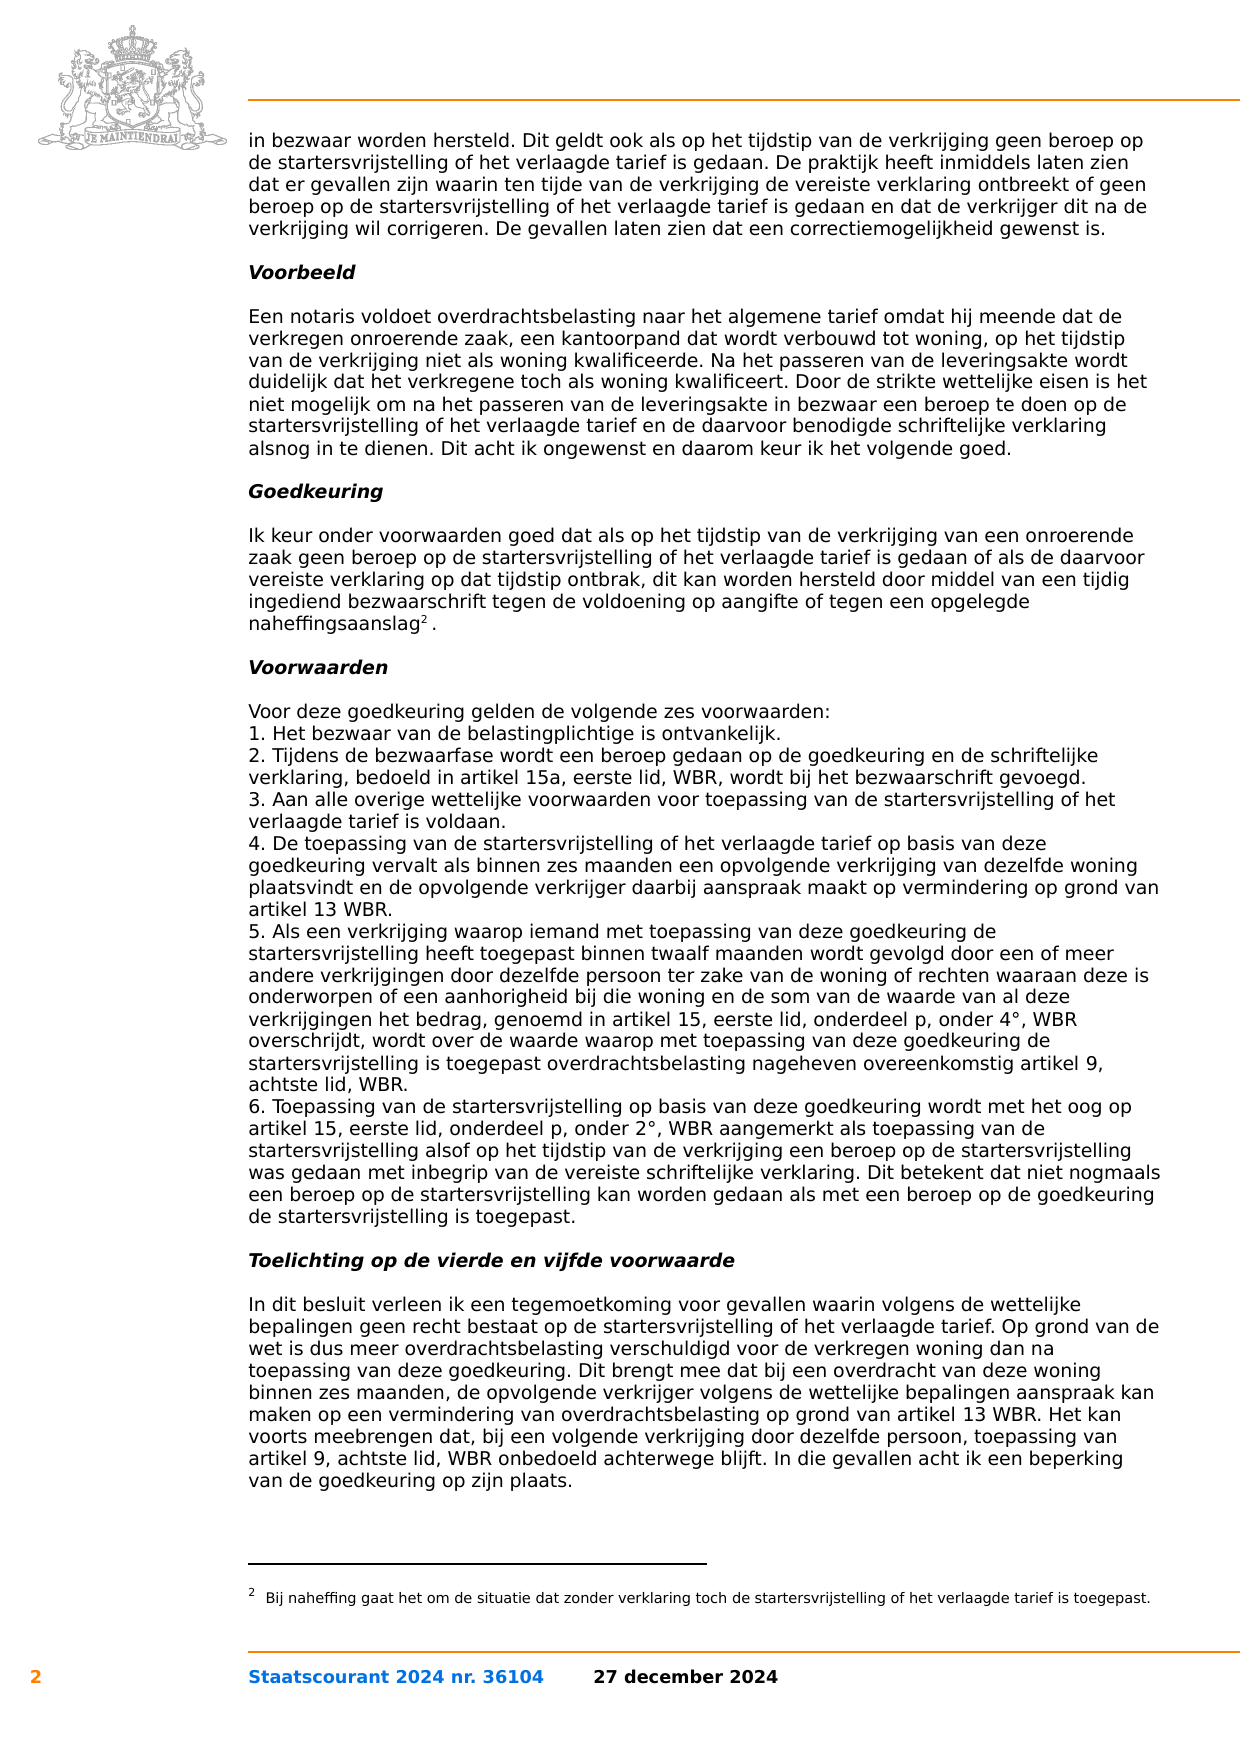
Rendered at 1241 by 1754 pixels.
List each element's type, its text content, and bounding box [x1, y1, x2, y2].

text In dit besluit verleen ik een tegemoetkoming voor gevallen waarin volgens de wettelijke bepalingen geen recht bestaat op de startersvrijstelling of het verlaagde tarief. Op grond van de wet is dus meer overdrachtsbelasting verschuldigd voor de verkregen woning dan na toepassing van deze goedkeuring. Dit brengt mee dat bij een overdracht van deze woning binnen zes maanden, de opvolgende verkrijger volgens de wettelijke bepalingen aanspraak kan maken op een vermindering van overdrachtsbelasting op grond van artikel 13 WBR. Het kan voorts meebrengen dat, bij een volgende verkrijging door dezelfde persoon, toepassing van artikel 9, achtste lid, WBR onbedoeld achterwege blijft. In die gevallen acht ik een beperking van de goedkeuring op zijn plaats. [248, 1294, 1163, 1492]
text Voor deze goedkeuring gelden de volgende zes voorwaarden: [248, 701, 1163, 723]
text 2. Tijdens de bezwaarfase wordt een beroep gedaan op de goedkeuring en de schriftelijke verklaring, bedoeld in artikel 15a, eerste lid, WBR, wordt bij het bezwaarschrift gevoegd. [248, 745, 1163, 789]
text in bezwaar worden hersteld. Dit geldt ook als op het tijdstip van de verkrijging geen beroep op de startersvrijstelling of het verlaagde tarief is gedaan. De praktijk heeft inmiddels laten zien dat er gevallen zijn waarin ten tijde van de verkrijging de vereiste verklaring ontbreekt of geen beroep op de startersvrijstelling of het verlaagde tarief is gedaan en dat de verkrijger dit na de verkrijging wil corrigeren. De gevallen laten zien dat een correctiemogelijkheid gewenst is. [248, 130, 1163, 240]
subtitle Goedkeuring [248, 481, 1163, 503]
text 4. De toepassing van de startersvrijstelling of het verlaagde tarief op basis van deze goedkeuring vervalt als binnen zes maanden een opvolgende verkrijging van dezelfde woning plaatsvindt en de opvolgende verkrijger daarbij aanspraak maakt op vermindering op grond van artikel 13 WBR. [248, 833, 1163, 921]
text 3. Aan alle overige wettelijke voorwaarden voor toepassing van de startersvrijstelling of het verlaagde tarief is voldaan. [248, 789, 1163, 833]
text Een notaris voldoet overdrachtsbelasting naar het algemene tarief omdat hij meende dat de verkregen onroerende zaak, een kantoorpand dat wordt verbouwd tot woning, op het tijdstip van de verkrijging niet als woning kwalificeerde. Na het passeren van de leveringsakte wordt duidelijk dat het verkregene toch als woning kwalificeert. Door de strikte wettelijke eisen is het niet mogelijk om na het passeren van de leveringsakte in bezwaar een beroep te doen op de startersvrijstelling of het verlaagde tarief en de daarvoor benodigde schriftelijke verklaring alsnog in te dienen. Dit acht ik ongewenst en daarom keur ik het volgende goed. [248, 306, 1163, 459]
text Bij naheffing gaat het om de situatie dat zonder verklaring toch de startersvrijstelling of het verlaagde tarief is toegepast. [248, 1586, 1163, 1608]
text 6. Toepassing van de startersvrijstelling op basis van deze goedkeuring wordt met het oog op artikel 15, eerste lid, onderdeel p, onder 2°, WBR aangemerkt als toepassing van de startersvrijstelling alsof op het tijdstip van de verkrijging een beroep op de startersvrijstelling was gedaan met inbegrip van de vereiste schriftelijke verklaring. Dit betekent dat niet nogmaals een beroep op de startersvrijstelling kan worden gedaan als met een beroep op de goedkeuring de startersvrijstelling is toegepast. [248, 1096, 1163, 1228]
subtitle Voorbeeld [248, 262, 1163, 284]
subtitle Voorwaarden [248, 657, 1163, 679]
subtitle Toelichting op de vierde en vijfde voorwaarde [248, 1250, 1163, 1272]
text Ik keur onder voorwaarden goed dat als op het tijdstip van de verkrijging van een onroerende zaak geen beroep op de startersvrijstelling of het verlaagde tarief is gedaan of als de daarvoor vereiste verklaring op dat tijdstip ontbrak, dit kan worden hersteld door middel van een tijdig ingediend bezwaarschrift tegen de voldoening op aangifte of tegen een opgelegde naheffingsaanslag. [248, 525, 1163, 635]
text 5. Als een verkrijging waarop iemand met toepassing van deze goedkeuring de startersvrijstelling heeft toegepast binnen twaalf maanden wordt gevolgd door een of meer andere verkrijgingen door dezelfde persoon ter zake van de woning of rechten waaraan deze is onderworpen of een aanhorigheid bij die woning en de som van de waarde van al deze verkrijgingen het bedrag, genoemd in artikel 15, eerste lid, onderdeel p, onder 4°, WBR overschrijdt, wordt over de waarde waarop met toepassing van deze goedkeuring de startersvrijstelling is toegepast overdrachtsbelasting nageheven overeenkomstig artikel 9, achtste lid, WBR. [248, 921, 1163, 1096]
picture [38, 25, 227, 150]
text 1. Het bezwaar van de belastingplichtige is ontvankelijk. [248, 723, 1163, 745]
